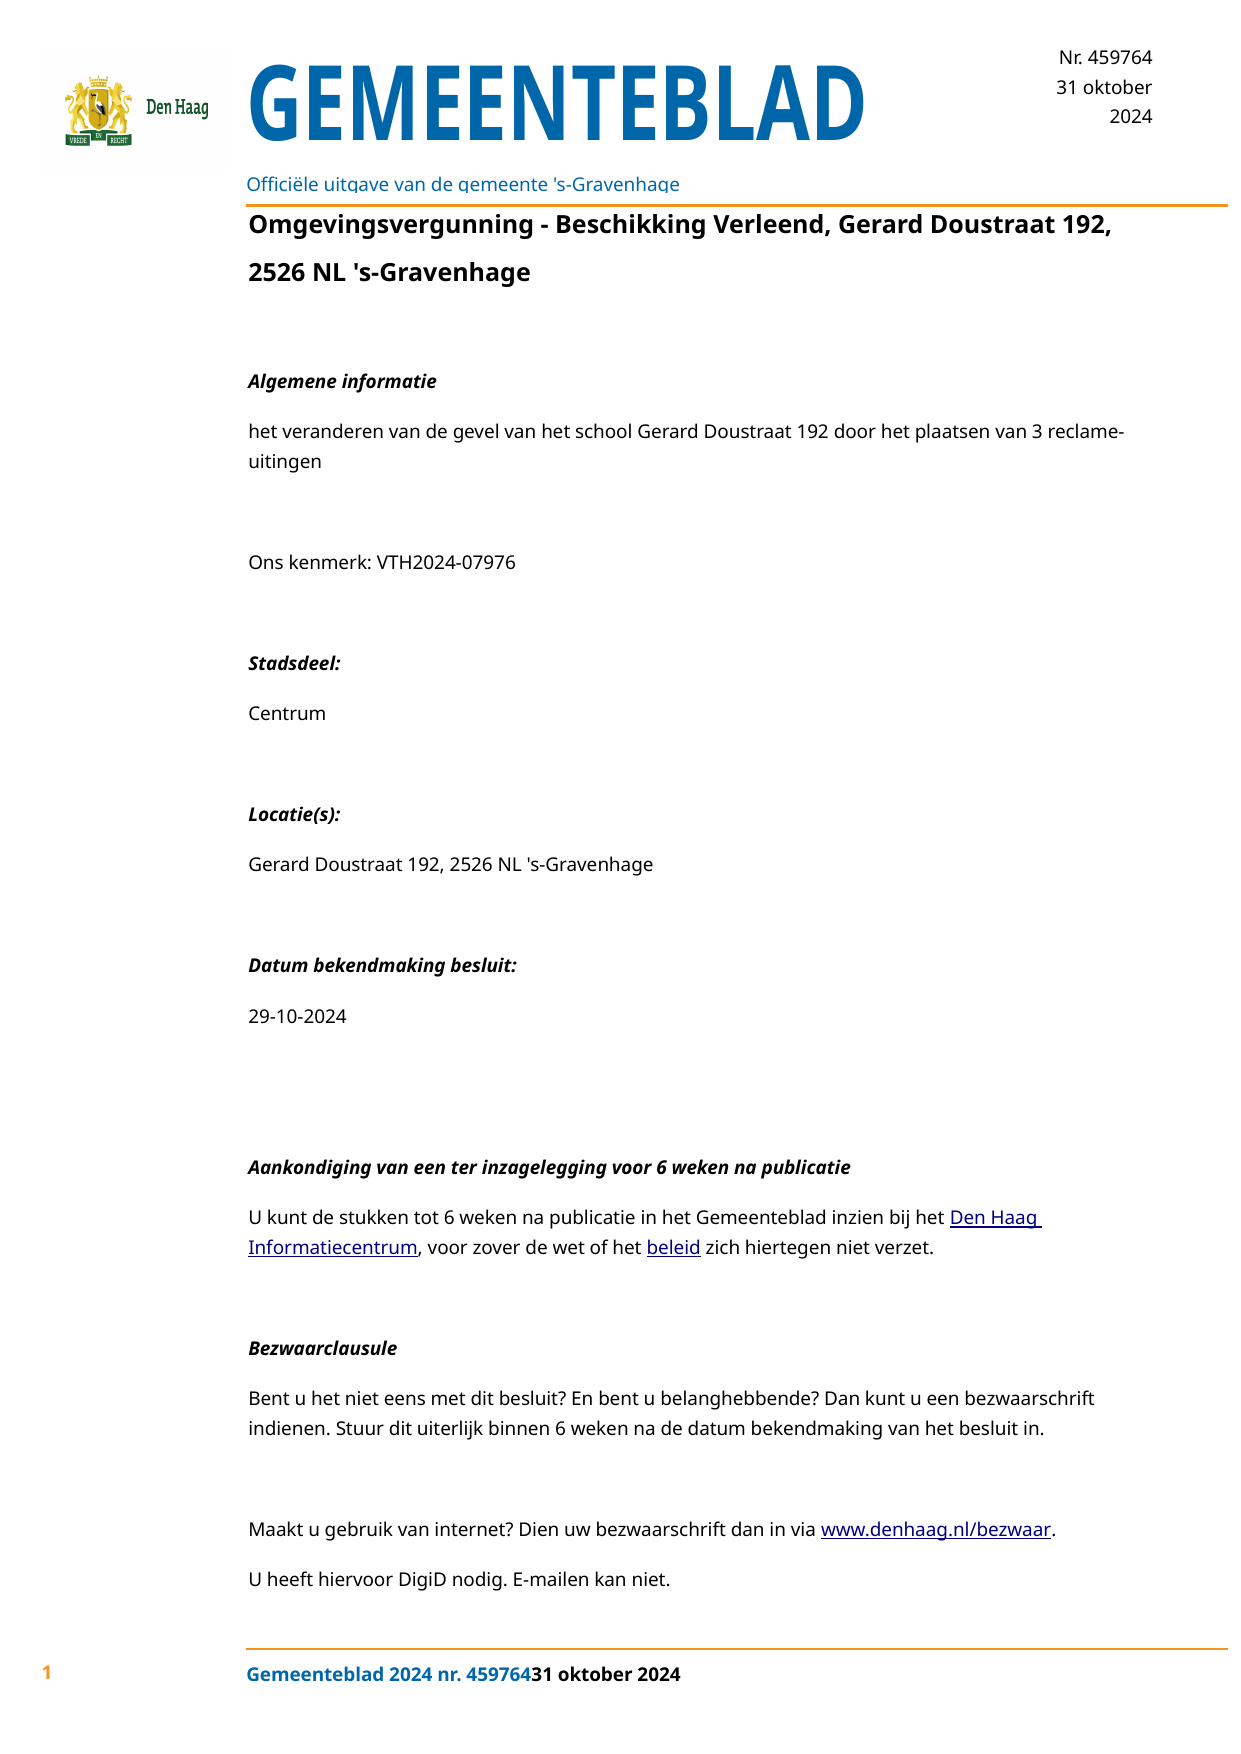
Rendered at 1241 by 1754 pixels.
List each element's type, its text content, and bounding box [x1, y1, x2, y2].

text Algemene informatie [248, 368, 1152, 394]
text U heeft hiervoor DigiD nodig. E-mailen kan niet. [248, 1566, 1152, 1592]
text 29-10-2024 [248, 1003, 1152, 1029]
picture [41, 47, 231, 172]
text Locatie(s): [248, 801, 1152, 827]
text Bent u het niet eens met dit besluit? En bent u belanghebbende? Dan kunt u een bezwaarschrift indienen. Stuur dit uiterlijk binnen 6 weken na de datum bekendmaking van het besluit in. [248, 1385, 1152, 1441]
text Bezwaarclausule [248, 1335, 1152, 1361]
text Omgevingsvergunning - Beschikking Verleend, Gerard Doustraat 192, 2526 NL 's-Gravenhage [248, 207, 1152, 288]
text Ons kenmerk: VTH2024-07976 [248, 549, 1152, 575]
text Maakt u gebruik van internet? Dien uw bezwaarschrift dan in via www.denhaag.nl/bezwaar. [248, 1516, 1152, 1542]
text Datum bekendmaking besluit: [248, 952, 1152, 978]
text Gerard Doustraat 192, 2526 NL 's-Gravenhage [248, 852, 1152, 877]
text het veranderen van de gevel van het school Gerard Doustraat 192 door het plaatsen van 3 reclame-uitingen [248, 419, 1152, 474]
text Aankondiging van een ter inzagelegging voor 6 weken na publicatie [248, 1154, 1152, 1180]
text Centrum [248, 700, 1152, 726]
text U kunt de stukken tot 6 weken na publicatie in het Gemeenteblad inzien bij het Den Haag Informatiecentrum, voor zover de wet of het beleid zich hiertegen niet verzet. [248, 1204, 1152, 1260]
text Stadsdeel: [248, 650, 1152, 676]
